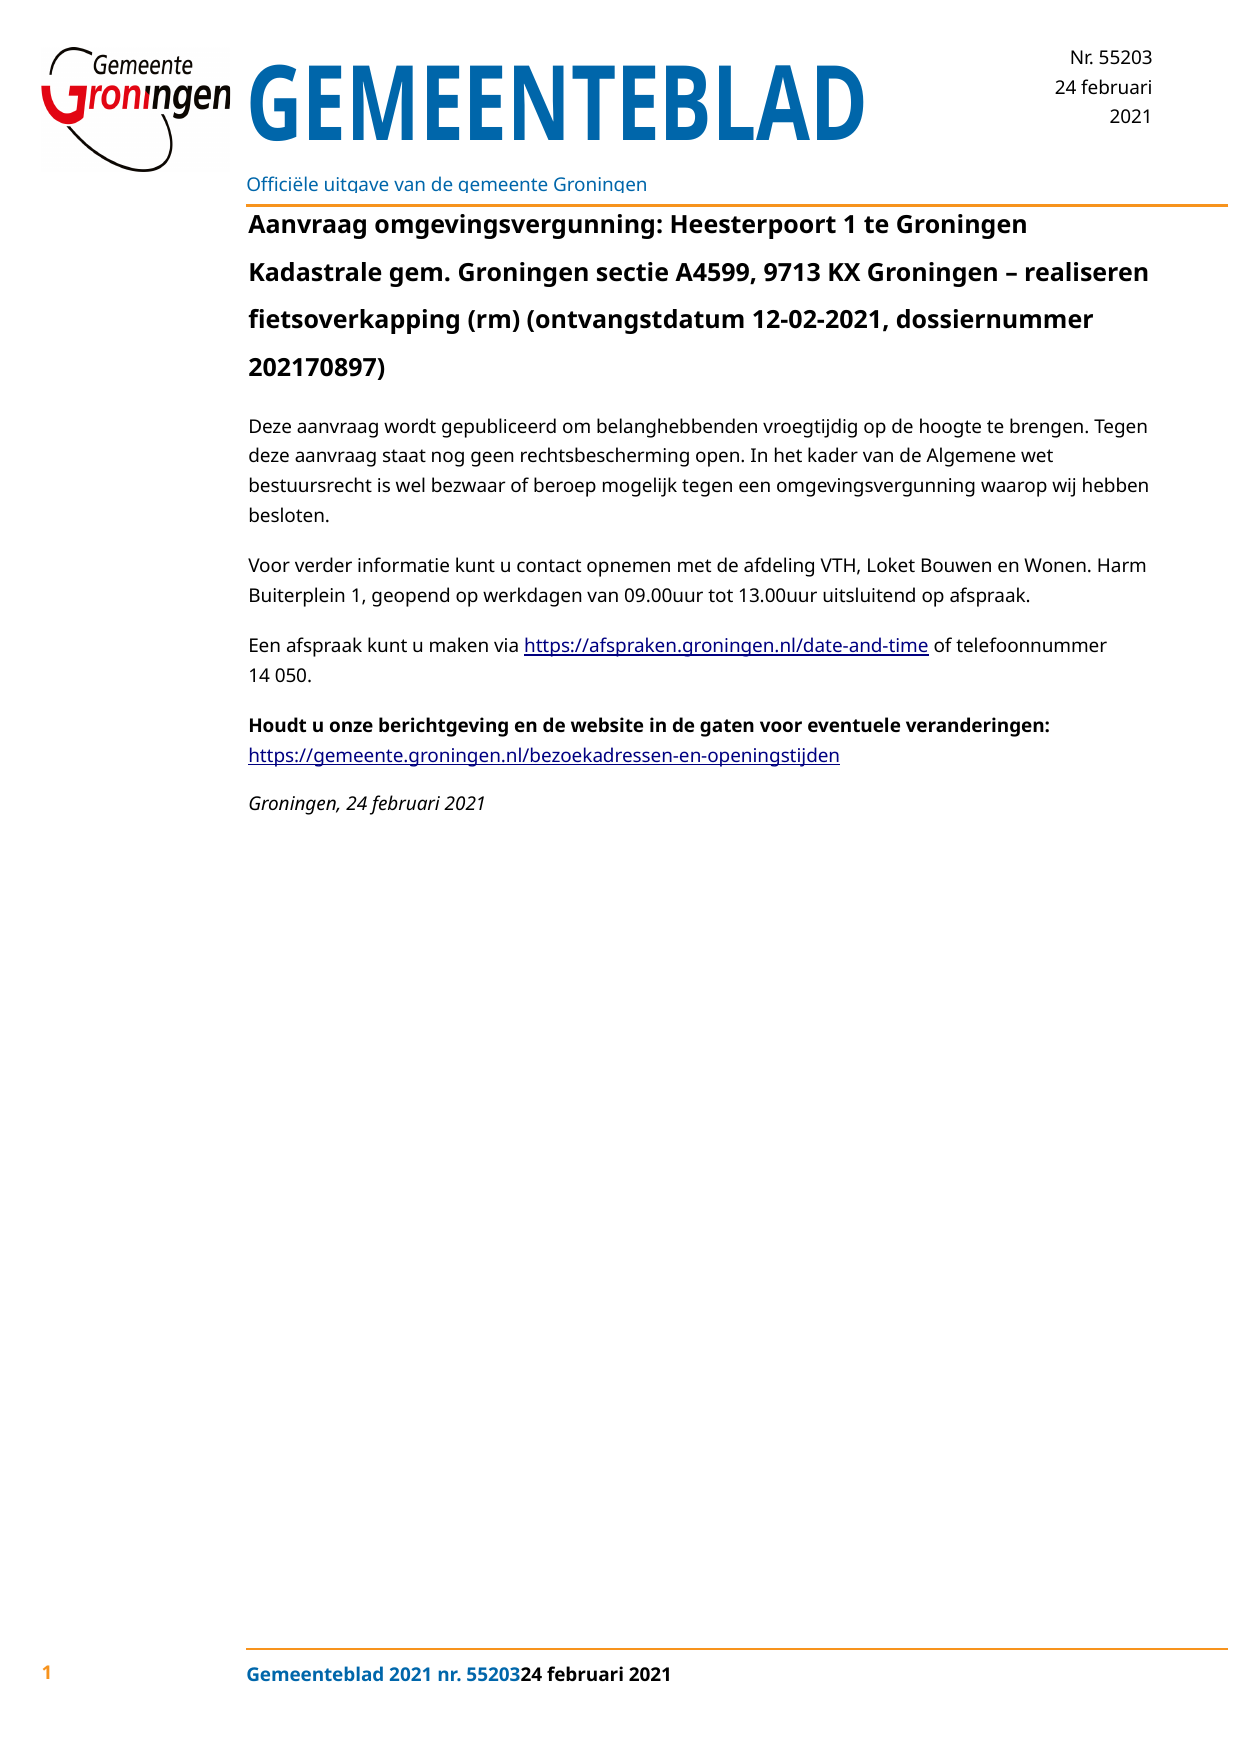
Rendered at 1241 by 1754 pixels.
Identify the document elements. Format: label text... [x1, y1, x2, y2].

text Deze aanvraag wordt gepubliceerd om belanghebbenden vroegtijdig op de hoogte te brengen. Tegen deze aanvraag staat nog geen rechtsbescherming open. In het kader van de Algemene wet bestuursrecht is wel bezwaar of beroep mogelijk tegen een omgevingsvergunning waarop wij hebben besloten. [248, 413, 1152, 528]
picture [41, 47, 231, 172]
text Groningen, 24 februari 2021 [248, 790, 1152, 815]
text Voor verder informatie kunt u contact opnemen met de afdeling VTH, Loket Bouwen en Wonen. Harm Buiterplein 1, geopend op werkdagen van 09.00uur tot 13.00uur uitsluitend op afspraak. [248, 552, 1152, 608]
text Aanvraag omgevingsvergunning: Heesterpoort 1 te Groningen Kadastrale gem. Groningen sectie A4599, 9713 KX Groningen – realiseren fietsoverkapping (rm) (ontvangstdatum 12-02-2021, dossiernummer 202170897) [248, 207, 1152, 384]
text Een afspraak kunt u maken via https://afspraken.groningen.nl/date-and-time of telefoonnummer 14 050. [248, 632, 1152, 688]
text Houdt u onze berichtgeving en de website in de gaten voor eventuele veranderingen: https://gemeente.groningen.nl/bezoekadressen-en-openingstijden [248, 712, 1152, 768]
